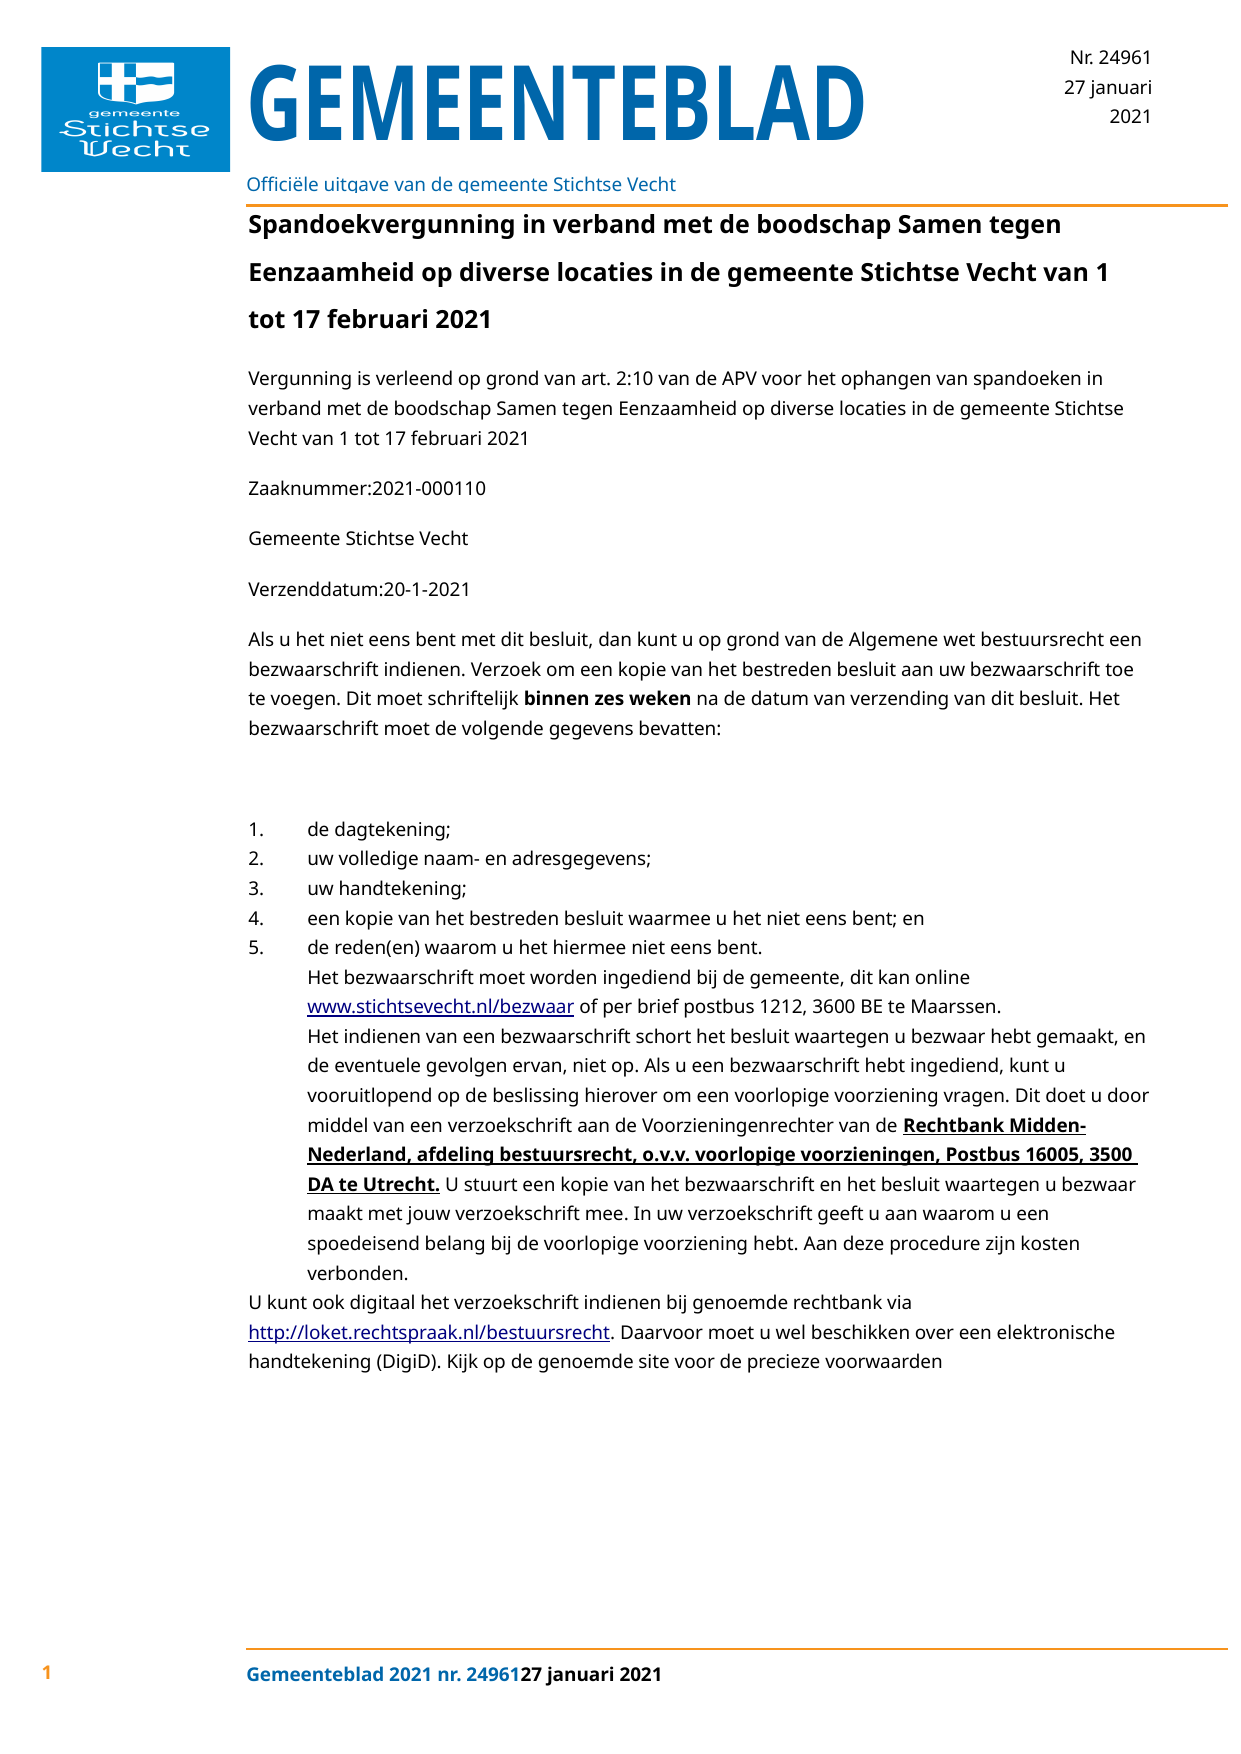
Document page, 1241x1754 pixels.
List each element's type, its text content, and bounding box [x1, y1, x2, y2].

picture [99, 63, 135, 101]
list Het bezwaarschrift moet worden ingediend bij de gemeente, dit kan online www.stichtsevecht.nl/bezwaar of per brief postbus 1212, 3600 BE te Maarssen. [248, 964, 1152, 1019]
text Gemeente Stichtse Vecht [248, 526, 1152, 551]
text Zaaknummer:2021-000110 [248, 475, 1152, 501]
text Als u het niet eens bent met dit besluit, dan kunt u op grond van de Algemene wet bestuursrecht een bezwaarschrift indienen. Verzoek om een kopie van het bestreden besluit aan uw bezwaarschrift toe te voegen. Dit moet schriftelijk binnen zes weken na de datum van verzending van dit besluit. Het bezwaarschrift moet de volgende gegevens bevatten: [248, 626, 1152, 741]
text Verzenddatum:20-1-2021 [248, 576, 1152, 602]
text Spandoekvergunning in verband met de boodschap Samen tegen Eenzaamheid op diverse locaties in de gemeente Stichtse Vecht van 1 tot 17 februari 2021 [248, 207, 1152, 336]
list uw handtekening; [248, 875, 1152, 901]
list een kopie van het bestreden besluit waarmee u het niet eens bent; en [248, 905, 1152, 930]
list Het indienen van een bezwaarschrift schort het besluit waartegen u bezwaar hebt gemaakt, en de eventuele gevolgen ervan, niet op. Als u een bezwaarschrift hebt ingediend, kunt u vooruitlopend op de beslissing hierover om een voorlopige voorziening vragen. Dit doet u door middel van een verzoekschrift aan de Voorzieningenrechter van de Rechtbank Midden-Nederland, afdeling bestuursrecht, o.v.v. voorlopige voorzieningen, Postbus 16005, 3500 DA te Utrecht. U stuurt een kopie van het bezwaarschrift en het besluit waartegen u bezwaar maakt met jouw verzoekschrift mee. In uw verzoekschrift geeft u aan waarom u een spoedeisend belang bij de voorlopige voorziening hebt. Aan deze procedure zijn kosten verbonden. [248, 1023, 1152, 1285]
list de reden(en) waarom u het hiermee niet eens bent. [248, 934, 1152, 960]
picture [137, 63, 174, 103]
list de dagtekening; [248, 816, 1152, 842]
text Vergunning is verleend op grond van art. 2:10 van de APV voor het ophangen van spandoeken in verband met de boodschap Samen tegen Eenzaamheid op diverse locaties in de gemeente Stichtse Vecht van 1 tot 17 februari 2021 [248, 366, 1152, 450]
list uw volledige naam- en adresgegevens; [248, 846, 1152, 871]
text U kunt ook digitaal het verzoekschrift indienen bij genoemde rechtbank via http://loket.rechtspraak.nl/bestuursrecht. Daarvoor moet u wel beschikken over een elektronische handtekening (DigiD). Kijk op de genoemde site voor de precieze voorwaarden [248, 1289, 1152, 1374]
